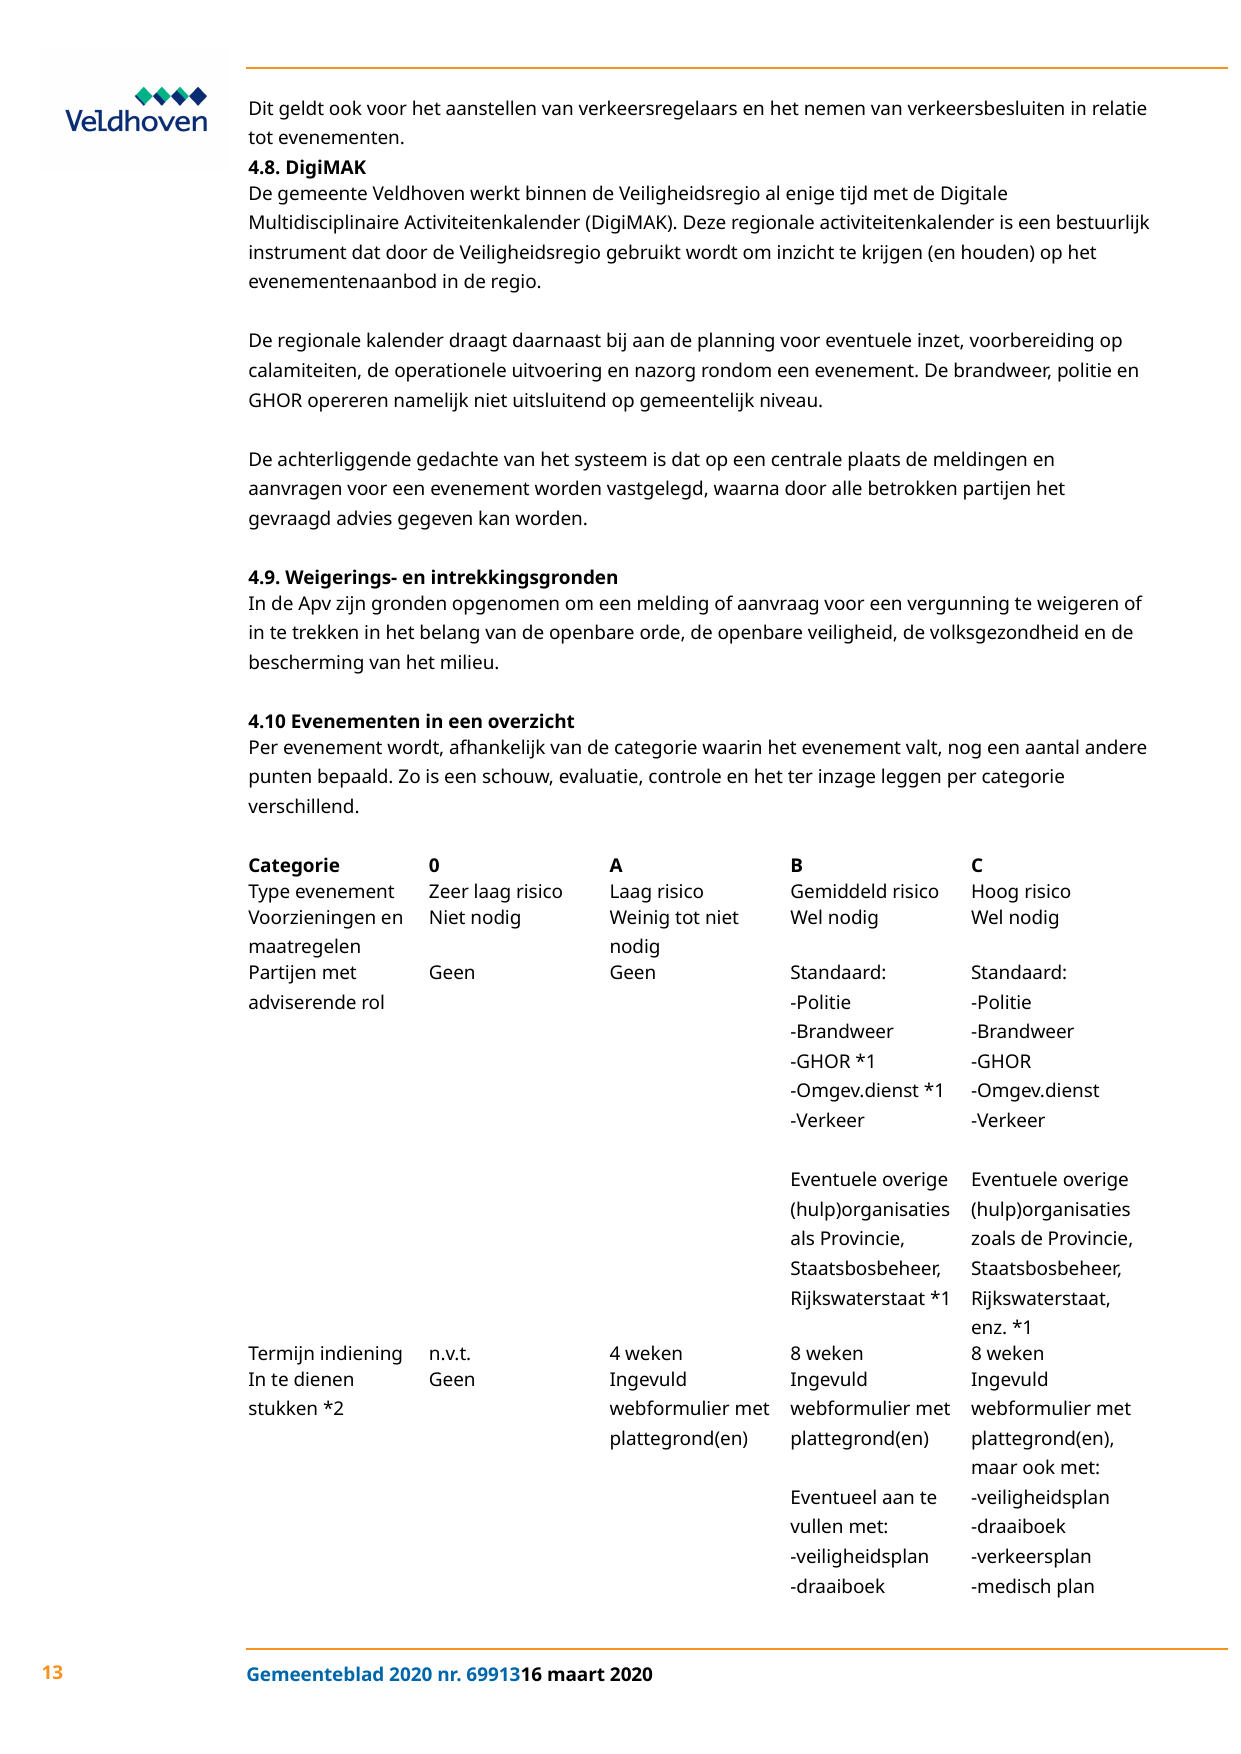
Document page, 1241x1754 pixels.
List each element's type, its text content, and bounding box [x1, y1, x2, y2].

text De achterliggende gedachte van het systeem is dat op een centrale plaats de meldingen en aanvragen voor een evenement worden vastgelegd, waarna door alle betrokken partijen het gevraagd advies gegeven kan worden. [248, 446, 1152, 531]
text In de Apv zijn gronden opgenomen om een melding of aanvraag voor een vergunning te weigeren of in te trekken in het belang van de openbare orde, de openbare veiligheid, de volksgezondheid en de bescherming van het milieu. [248, 590, 1152, 675]
table_header 0 [429, 853, 609, 878]
table_cell Zeer laag risico [429, 878, 609, 904]
table_cell Niet nodig [429, 904, 609, 959]
text De regionale kalender draagt daarnaast bij aan de planning voor eventuele inzet, voorbereiding op calamiteiten, de operationele uitvoering en nazorg rondom een evenement. De brandweer, politie en GHOR opereren namelijk niet uitsluitend op gemeentelijk niveau. [248, 328, 1152, 412]
text 4.8. DigiMAK [248, 154, 1152, 180]
table_cell Gemiddeld risico [790, 878, 971, 904]
table_cell In te dienen stukken *2 [248, 1366, 429, 1598]
table_cell Standaard: -Politie -Brandweer -GHOR *1 -Omgev.dienst *1 -Verkeer Eventuele overige (hulp)organisaties als Provincie, Staatsbosbeheer, Rijkswaterstaat *1 [790, 959, 971, 1340]
table_header C [971, 853, 1152, 878]
table_cell 8 weken [971, 1340, 1152, 1366]
text 4.10 Evenementen in een overzicht [248, 708, 1152, 734]
table_cell Standaard: -Politie -Brandweer -GHOR -Omgev.dienst -Verkeer Eventuele overige (hulp)organisaties zoals de Provincie, Staatsbosbeheer, Rijkswaterstaat, enz. *1 [971, 959, 1152, 1340]
table_cell Partijen met adviserende rol [248, 959, 429, 1340]
text 4.9. Weigerings- en intrekkingsgronden [248, 564, 1152, 590]
table_cell Ingevuld webformulier met plattegrond(en) [609, 1366, 790, 1598]
text De gemeente Veldhoven werkt binnen de Veiligheidsregio al enige tijd met de Digitale Multidisciplinaire Activiteitenkalender (DigiMAK). Deze regionale activiteitenkalender is een bestuurlijk instrument dat door de Veiligheidsregio gebruikt wordt om inzicht te krijgen (en houden) op het evenementenaanbod in de regio. [248, 180, 1152, 294]
table_header A [609, 853, 790, 878]
table_cell Termijn indiening [248, 1340, 429, 1366]
table_cell Geen [429, 1366, 609, 1598]
table_cell Voorzieningen en maatregelen [248, 904, 429, 959]
table_cell 4 weken [609, 1340, 790, 1366]
table_cell 8 weken [790, 1340, 971, 1366]
table_cell Geen [429, 959, 609, 1340]
table_cell Weinig tot niet nodig [609, 904, 790, 959]
table_cell Hoog risico [971, 878, 1152, 904]
table_cell Laag risico [609, 878, 790, 904]
table_header B [790, 853, 971, 878]
table_cell Wel nodig [971, 904, 1152, 959]
text Dit geldt ook voor het aanstellen van verkeersregelaars en het nemen van verkeersbesluiten in relatie tot evenementen. [248, 95, 1152, 150]
table_header Categorie [248, 853, 429, 878]
picture [41, 47, 231, 172]
table_cell Ingevuld webformulier met plattegrond(en) Eventueel aan te vullen met: -veiligheidsplan -draaiboek [790, 1366, 971, 1598]
table_cell Wel nodig [790, 904, 971, 959]
text Per evenement wordt, afhankelijk van de categorie waarin het evenement valt, nog een aantal andere punten bepaald. Zo is een schouw, evaluatie, controle en het ter inzage leggen per categorie verschillend. [248, 734, 1152, 819]
table_cell n.v.t. [429, 1340, 609, 1366]
table_cell Geen [609, 959, 790, 1340]
table_cell Type evenement [248, 878, 429, 904]
table_cell Ingevuld webformulier met plattegrond(en), maar ook met: -veiligheidsplan -draaiboek -verkeersplan -medisch plan [971, 1366, 1152, 1598]
